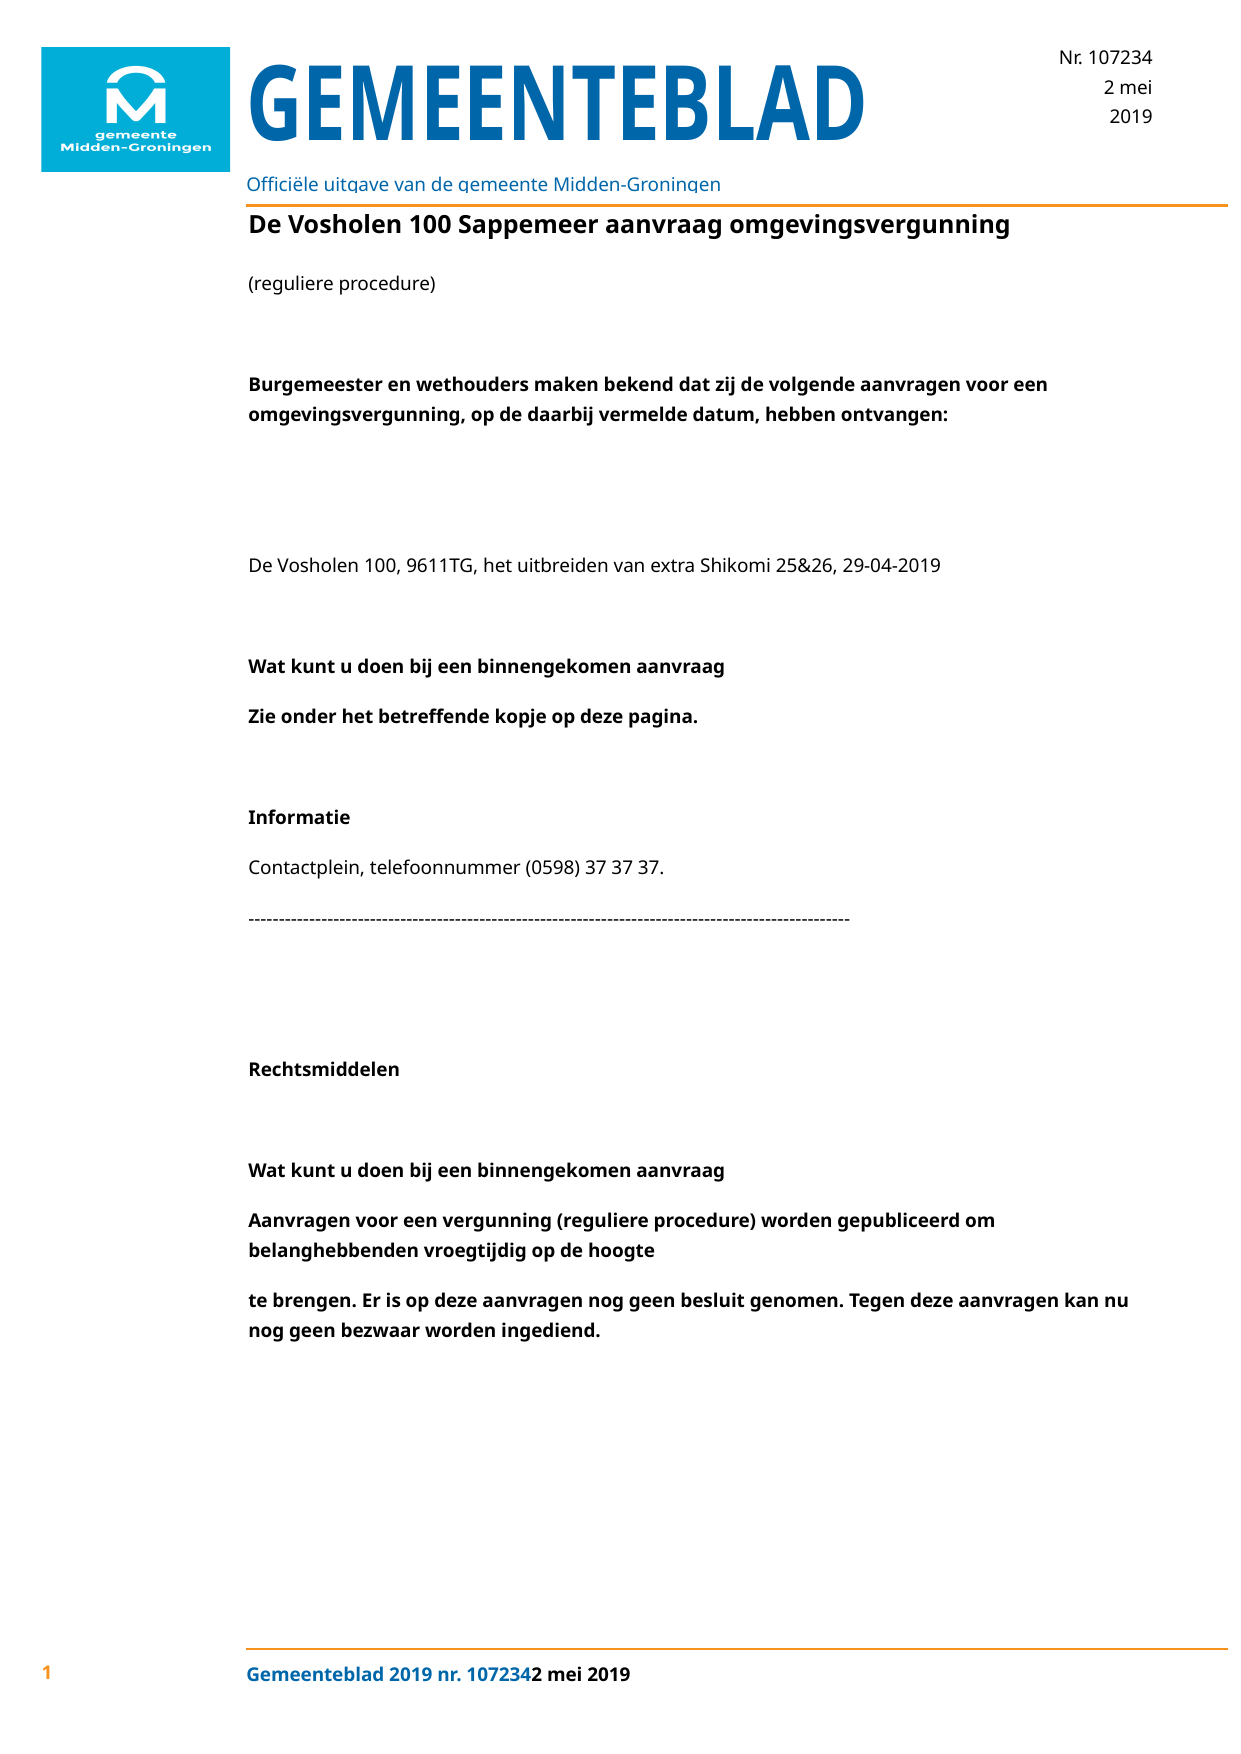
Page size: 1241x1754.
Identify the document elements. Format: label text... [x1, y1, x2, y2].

text Zie onder het betreffende kopje op deze pagina. [248, 703, 1152, 729]
text Wat kunt u doen bij een binnengekomen aanvraag [248, 653, 1152, 678]
text Informatie [248, 804, 1152, 830]
picture [184, 146, 190, 153]
picture [107, 89, 165, 122]
text Burgemeester en wethouders maken bekend dat zij de volgende aanvragen voor een omgevingsvergunning, op de daarbij vermelde datum, hebben ontvangen: [248, 371, 1152, 426]
text Rechtsmiddelen [248, 1056, 1152, 1082]
text De Vosholen 100, 9611TG, het uitbreiden van extra Shikomi 25&26, 29-04-2019 [248, 552, 1152, 578]
text Contactplein, telefoonnummer (0598) 37 37 37. [248, 854, 1152, 880]
text (reguliere procedure) [248, 270, 1152, 296]
text De Vosholen 100 Sappemeer aanvraag omgevingsvergunning [248, 207, 1152, 241]
text te brengen. Er is op deze aanvragen nog geen besluit genomen. Tegen deze aanvragen kan nu nog geen bezwaar worden ingediend. [248, 1287, 1152, 1343]
text Wat kunt u doen bij een binnengekomen aanvraag [248, 1157, 1152, 1183]
text Aanvragen voor een vergunning (reguliere procedure) worden gepubliceerd om belanghebbenden vroegtijdig op de hoogte [248, 1207, 1152, 1263]
text --------------------------------------------------------------------------------------------------- [248, 905, 1152, 931]
picture [108, 66, 164, 82]
